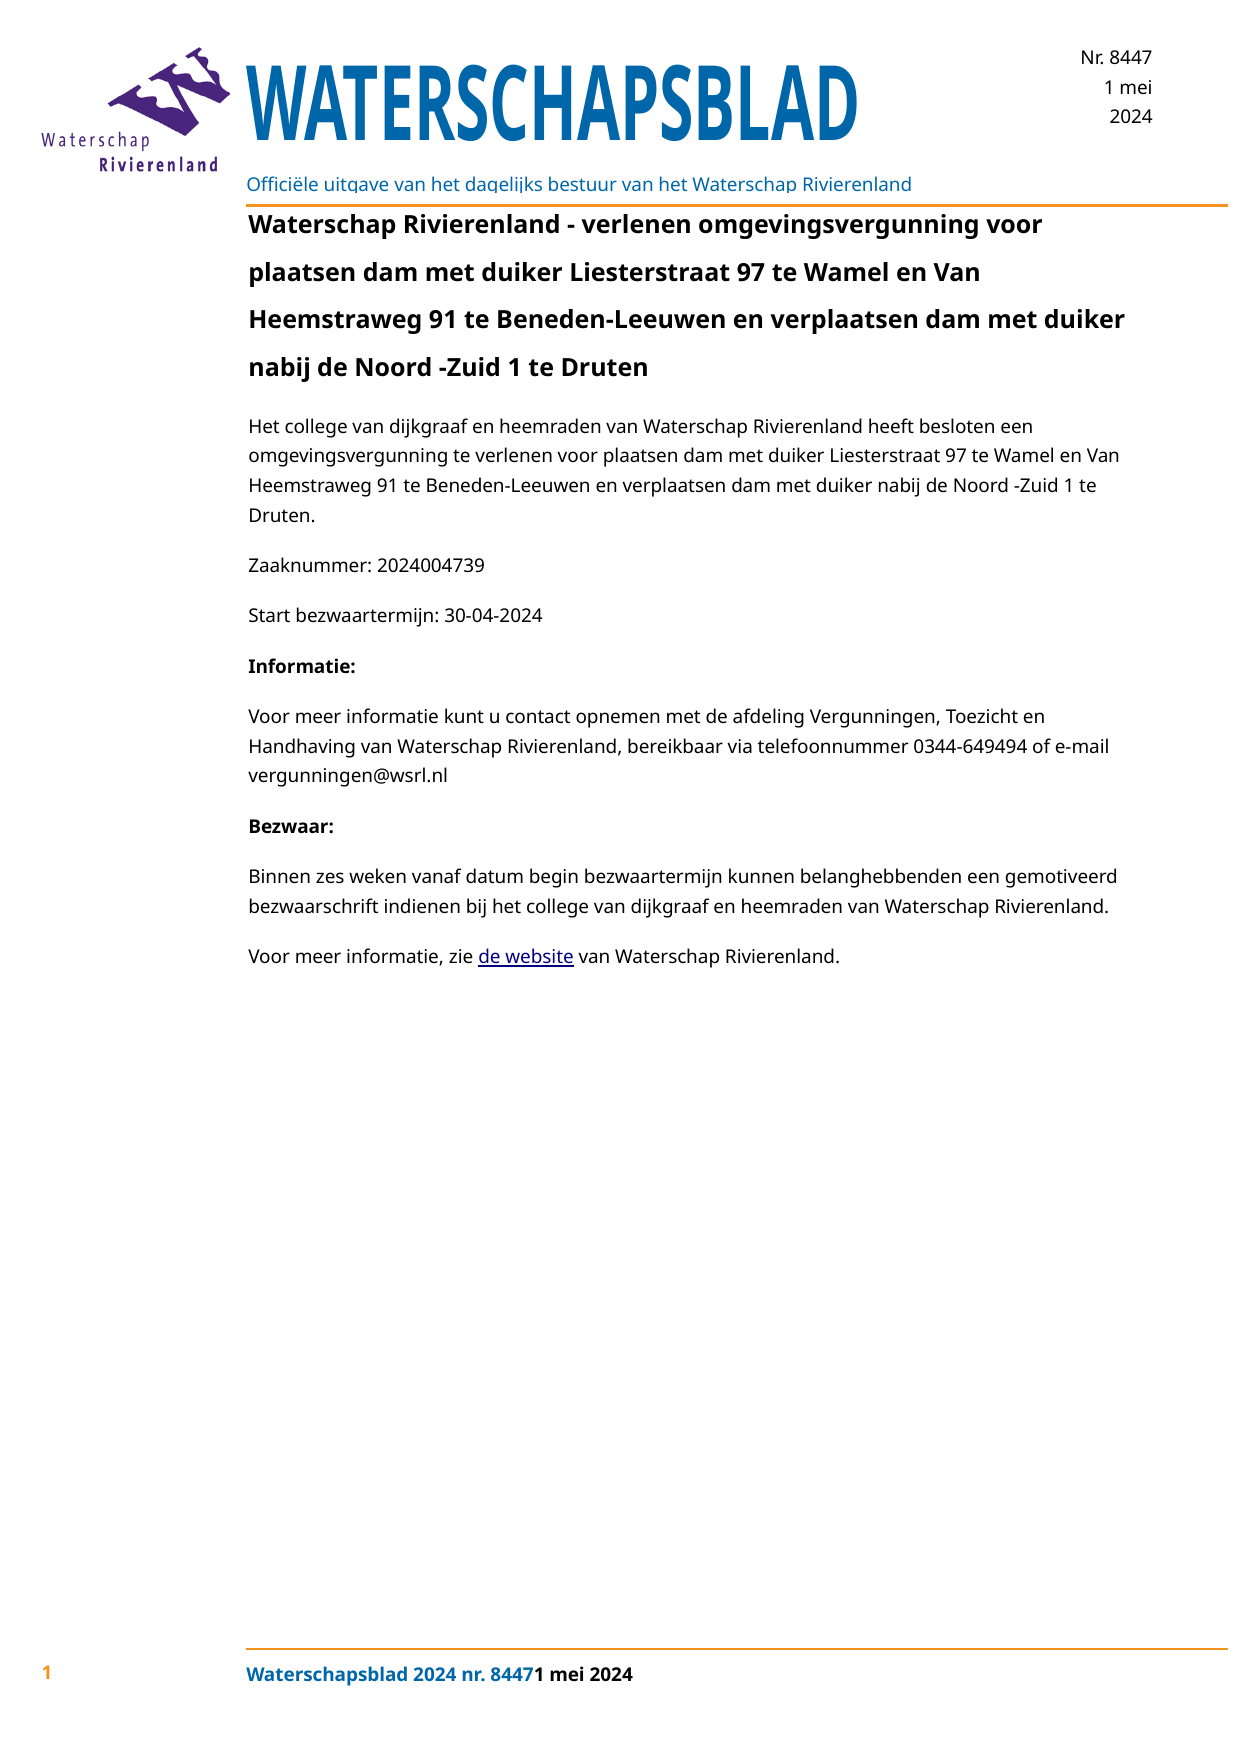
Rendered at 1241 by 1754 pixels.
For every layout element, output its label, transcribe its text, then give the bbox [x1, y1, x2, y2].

text Waterschap Rivierenland - verlenen omgevingsvergunning voor plaatsen dam met duiker Liesterstraat 97 te Wamel en Van Heemstraweg 91 te Beneden-Leeuwen en verplaatsen dam met duiker nabij de Noord -Zuid 1 te Druten [248, 207, 1152, 384]
text Voor meer informatie, zie de website van Waterschap Rivierenland. [248, 943, 1152, 969]
text Informatie: [248, 653, 1152, 679]
text Start bezwaartermijn: 30-04-2024 [248, 603, 1152, 628]
text Zaaknummer: 2024004739 [248, 552, 1152, 578]
picture [41, 47, 231, 172]
text Bezwaar: [248, 813, 1152, 839]
text Binnen zes weken vanaf datum begin bezwaartermijn kunnen belanghebbenden een gemotiveerd bezwaarschrift indienen bij het college van dijkgraaf en heemraden van Waterschap Rivierenland. [248, 863, 1152, 919]
text Voor meer informatie kunt u contact opnemen met de afdeling Vergunningen, Toezicht en Handhaving van Waterschap Rivierenland, bereikbaar via telefoonnummer 0344-649494 of e-mail vergunningen@wsrl.nl [248, 703, 1152, 788]
text Het college van dijkgraaf en heemraden van Waterschap Rivierenland heeft besloten een omgevingsvergunning te verlenen voor plaatsen dam met duiker Liesterstraat 97 te Wamel en Van Heemstraweg 91 te Beneden-Leeuwen en verplaatsen dam met duiker nabij de Noord -Zuid 1 te Druten. [248, 413, 1152, 528]
